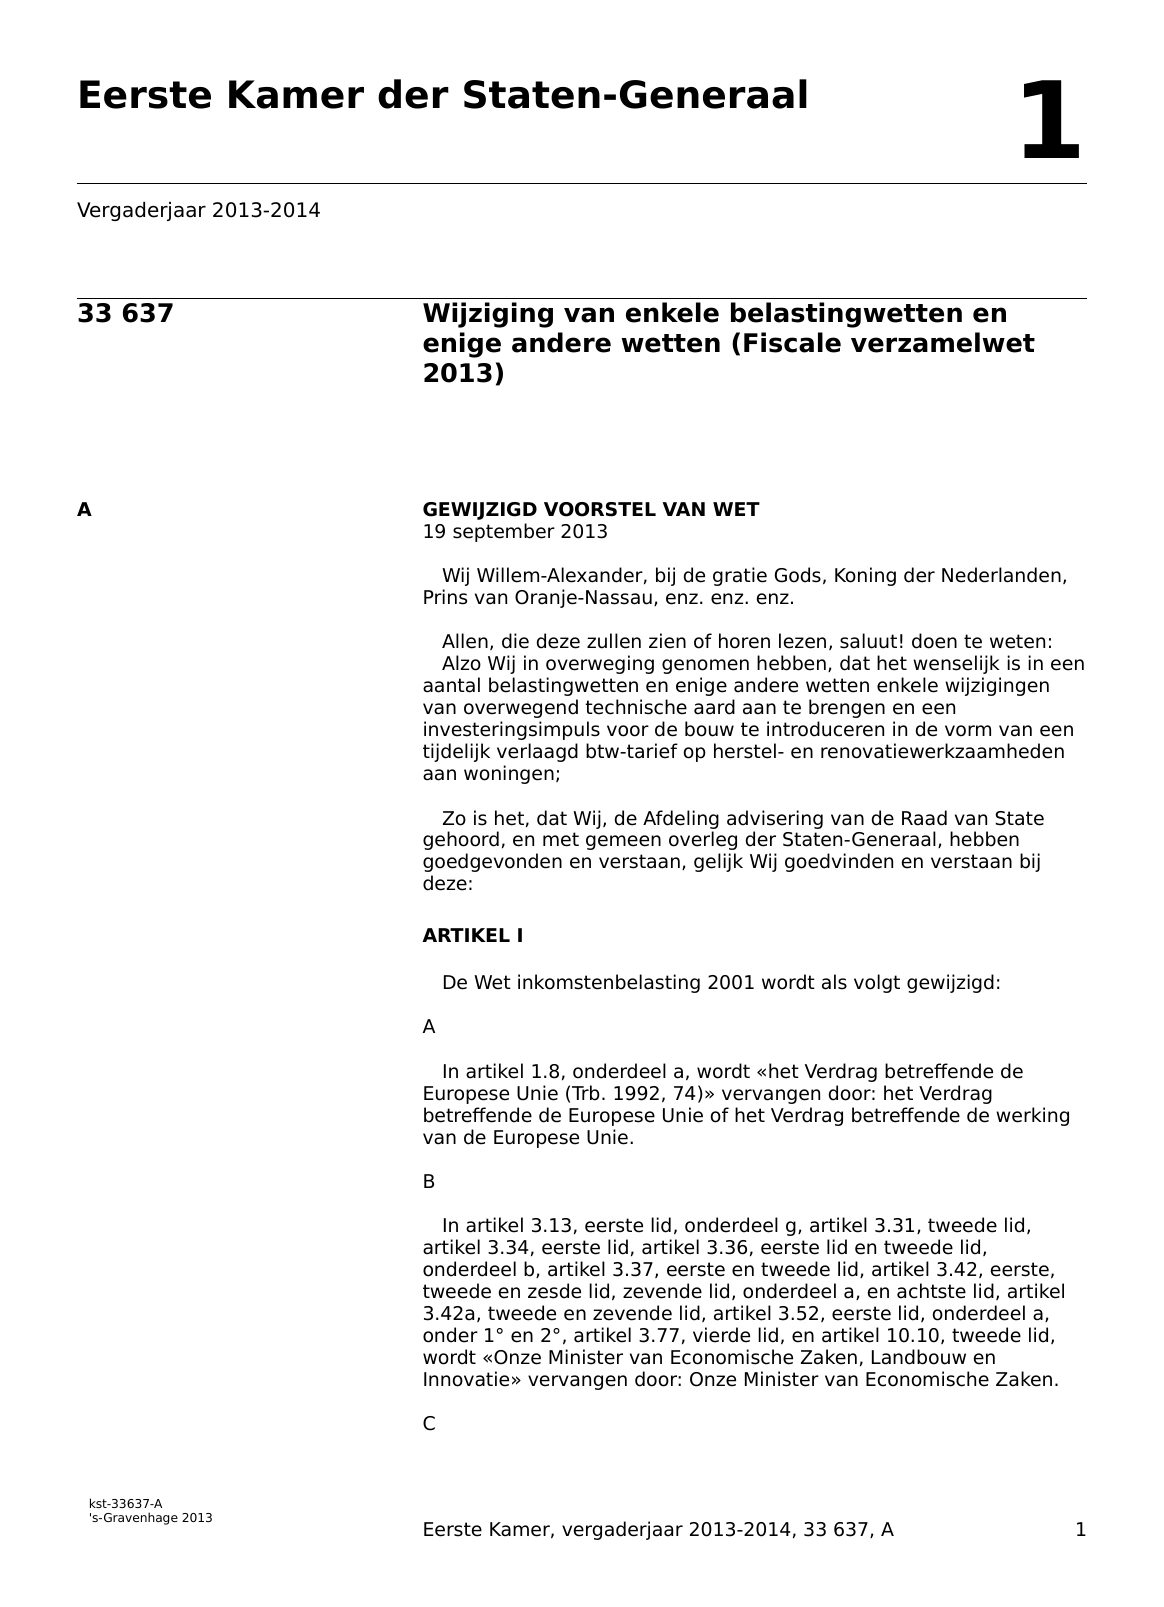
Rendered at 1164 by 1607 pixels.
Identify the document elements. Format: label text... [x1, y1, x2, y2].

table_cell Vergaderjaar 2013-2014 [77, 184, 1087, 298]
text In artikel 3.13, eerste lid, onderdeel g, artikel 3.31, tweede lid, artikel 3.34, eerste lid, artikel 3.36, eerste lid en tweede lid, onderdeel b, artikel 3.37, eerste en tweede lid, artikel 3.42, eerste, tweede en zesde lid, zevende lid, onderdeel a, en achtste lid, artikel 3.42a, tweede en zevende lid, artikel 3.52, eerste lid, onderdeel a, onder 1° en 2°, artikel 3.77, vierde lid, en artikel 10.10, tweede lid, wordt «Onze Minister van Economische Zaken, Landbouw en Innovatie» vervangen door: Onze Minister van Economische Zaken. [422, 1215, 1087, 1391]
subtitle 33 637 Wijziging van enkele belastingwetten en enige andere wetten (Fiscale verzamelwet 2013) [77, 299, 1087, 388]
text In artikel 1.8, onderdeel a, wordt «het Verdrag betreffende de Europese Unie (Trb. 1992, 74)» vervangen door: het Verdrag betreffende de Europese Unie of het Verdrag betreffende de werking van de Europese Unie. [422, 1061, 1087, 1148]
text kst-33637-A [88, 1497, 323, 1511]
text Alzo Wij in overweging genomen hebben, dat het wenselijk is in een aantal belastingwetten en enige andere wetten enkele wijzigingen van overwegend technische aard aan te brengen en een investeringsimpuls voor de bouw te introduceren in de vorm van een tijdelijk verlaagd btw-tarief op herstel- en renovatiewerkzaamheden aan woningen; [422, 653, 1087, 785]
text De Wet inkomstenbelasting 2001 wordt als volgt gewijzigd: [422, 972, 1087, 994]
text 19 september 2013 [422, 521, 1087, 543]
text C [422, 1413, 1087, 1435]
text B [422, 1171, 1087, 1193]
text Zo is het, dat Wij, de Afdeling advisering van de Raad van State gehoord, en met gemeen overleg der Staten-Generaal, hebben goedgevonden en verstaan, gelijk Wij goedvinden en verstaan bij deze: [422, 807, 1087, 895]
text 's-Gravenhage 2013 [88, 1511, 323, 1525]
subtitle A GEWIJZIGD VOORSTEL VAN WET [77, 499, 1087, 521]
table_header 1 [886, 59, 1087, 183]
text Wij Willem-Alexander, bij de gratie Gods, Koning der Nederlanden, Prins van Oranje-Nassau, enz. enz. enz. [422, 565, 1087, 609]
table_header Eerste Kamer der Staten-Generaal [77, 59, 886, 183]
text A [422, 1016, 1087, 1038]
text Allen, die deze zullen zien of horen lezen, saluut! doen te weten: [422, 631, 1087, 653]
subtitle ARTIKEL I [422, 925, 1087, 947]
